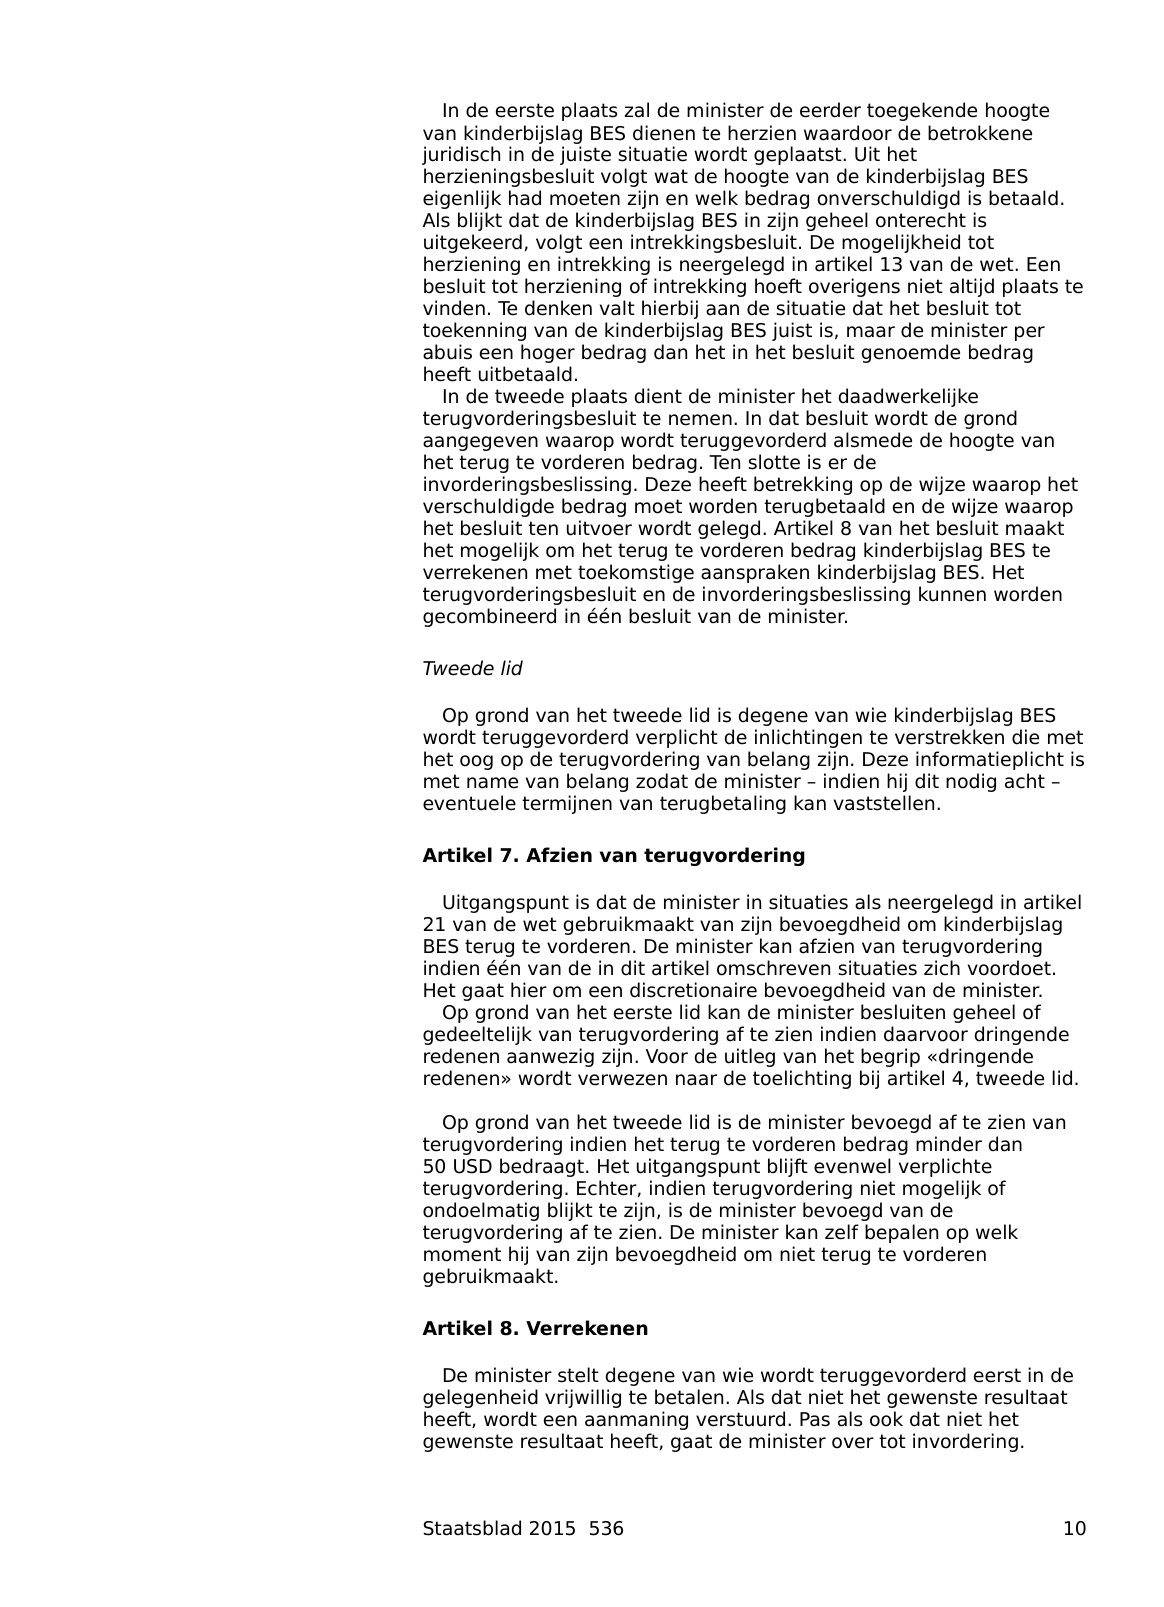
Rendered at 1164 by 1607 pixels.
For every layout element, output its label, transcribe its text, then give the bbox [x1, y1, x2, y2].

subtitle Artikel 8. Verrekenen [422, 1318, 1087, 1339]
text Op grond van het tweede lid is degene van wie kinderbijslag BES wordt teruggevorderd verplicht de inlichtingen te verstrekken die met het oog op de terugvordering van belang zijn. Deze informatieplicht is met name van belang zodat de minister – indien hij dit nodig acht – eventuele termijnen van terugbetaling kan vaststellen. [422, 705, 1087, 815]
text Uitgangspunt is dat de minister in situaties als neergelegd in artikel 21 van de wet gebruikmaakt van zijn bevoegdheid om kinderbijslag BES terug te vorderen. De minister kan afzien van terugvordering indien één van de in dit artikel omschreven situaties zich voordoet. Het gaat hier om een discretionaire bevoegdheid van de minister. [422, 892, 1087, 1002]
text Op grond van het eerste lid kan de minister besluiten geheel of gedeeltelijk van terugvordering af te zien indien daarvoor dringende redenen aanwezig zijn. Voor de uitleg van het begrip «dringende redenen» wordt verwezen naar de toelichting bij artikel 4, tweede lid. [422, 1002, 1087, 1089]
text In de tweede plaats dient de minister het daadwerkelijke terugvorderingsbesluit te nemen. In dat besluit wordt de grond aangegeven waarop wordt teruggevorderd alsmede de hoogte van het terug te vorderen bedrag. Ten slotte is er de invorderingsbeslissing. Deze heeft betrekking op de wijze waarop het verschuldigde bedrag moet worden terugbetaald en de wijze waarop het besluit ten uitvoer wordt gelegd. Artikel 8 van het besluit maakt het mogelijk om het terug te vorderen bedrag kinderbijslag BES te verrekenen met toekomstige aanspraken kinderbijslag BES. Het terugvorderingsbesluit en de invorderingsbeslissing kunnen worden gecombineerd in één besluit van de minister. [422, 386, 1087, 628]
subtitle Artikel 7. Afzien van terugvordering [422, 845, 1087, 867]
subtitle Tweede lid [422, 658, 1087, 680]
text De minister stelt degene van wie wordt teruggevorderd eerst in de gelegenheid vrijwillig te betalen. Als dat niet het gewenste resultaat heeft, wordt een aanmaning verstuurd. Pas als ook dat niet het gewenste resultaat heeft, gaat de minister over tot invordering. [422, 1364, 1087, 1452]
text In de eerste plaats zal de minister de eerder toegekende hoogte van kinderbijslag BES dienen te herzien waardoor de betrokkene juridisch in de juiste situatie wordt geplaatst. Uit het herzieningsbesluit volgt wat de hoogte van de kinderbijslag BES eigenlijk had moeten zijn en welk bedrag onverschuldigd is betaald. Als blijkt dat de kinderbijslag BES in zijn geheel onterecht is uitgekeerd, volgt een intrekkingsbesluit. De mogelijkheid tot herziening en intrekking is neergelegd in artikel 13 van de wet. Een besluit tot herziening of intrekking hoeft overigens niet altijd plaats te vinden. Te denken valt hierbij aan de situatie dat het besluit tot toekenning van de kinderbijslag BES juist is, maar de minister per abuis een hoger bedrag dan het in het besluit genoemde bedrag heeft uitbetaald. [422, 100, 1087, 386]
text Op grond van het tweede lid is de minister bevoegd af te zien van terugvordering indien het terug te vorderen bedrag minder dan 50 USD bedraagt. Het uitgangspunt blijft evenwel verplichte terugvordering. Echter, indien terugvordering niet mogelijk of ondoelmatig blijkt te zijn, is de minister bevoegd van de terugvordering af te zien. De minister kan zelf bepalen op welk moment hij van zijn bevoegdheid om niet terug te vorderen gebruikmaakt. [422, 1112, 1087, 1288]
